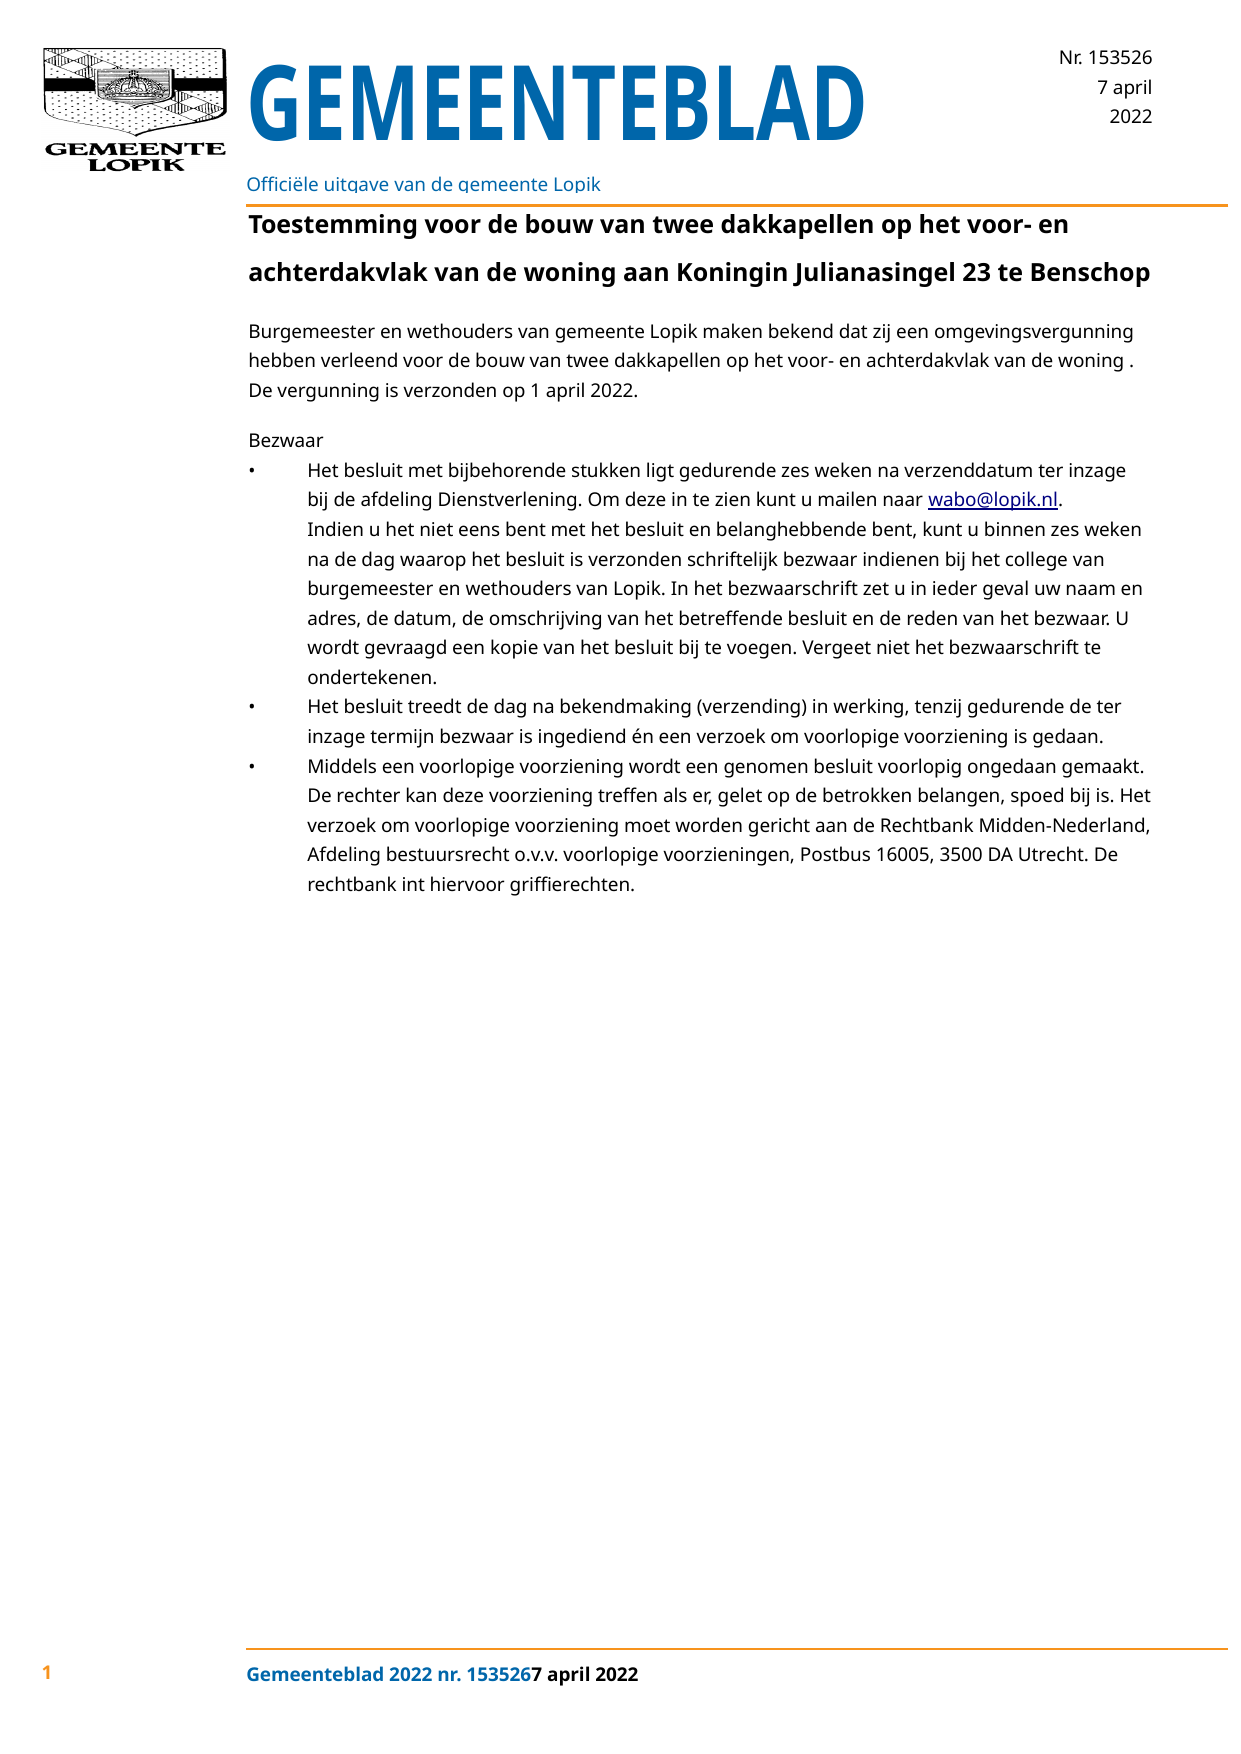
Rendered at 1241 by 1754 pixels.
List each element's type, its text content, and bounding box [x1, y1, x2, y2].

text Toestemming voor de bouw van twee dakkapellen op het voor- en achterdakvlak van de woning aan Koningin Julianasingel 23 te Benschop [248, 207, 1152, 288]
list Middels een voorlopige voorziening wordt een genomen besluit voorlopig ongedaan gemaakt. De rechter kan deze voorziening treffen als er, gelet op de betrokken belangen, spoed bij is. Het verzoek om voorlopige voorziening moet worden gericht aan de Rechtbank Midden-Nederland, Afdeling bestuursrecht o.v.v. voorlopige voorzieningen, Postbus 16005, 3500 DA Utrecht. De rechtbank int hiervoor griffierechten. [248, 753, 1152, 897]
list Het besluit met bijbehorende stukken ligt gedurende zes weken na verzenddatum ter inzage bij de afdeling Dienstverlening. Om deze in te zien kunt u mailen naar wabo@lopik.nl. [248, 457, 1152, 512]
list Het besluit treedt de dag na bekendmaking (verzending) in werking, tenzij gedurende de ter inzage termijn bezwaar is ingediend én een verzoek om voorlopige voorziening is gedaan. [248, 694, 1152, 749]
picture [41, 47, 231, 172]
text Bezwaar [248, 427, 1152, 453]
text Burgemeester en wethouders van gemeente Lopik maken bekend dat zij een omgevingsvergunning hebben verleend voor de bouw van twee dakkapellen op het voor- en achterdakvlak van de woning . De vergunning is verzonden op 1 april 2022. [248, 318, 1152, 403]
list Indien u het niet eens bent met het besluit en belanghebbende bent, kunt u binnen zes weken na de dag waarop het besluit is verzonden schriftelijk bezwaar indienen bij het college van burgemeester en wethouders van Lopik. In het bezwaarschrift zet u in ieder geval uw naam en adres, de datum, de omschrijving van het betreffende besluit en de reden van het bezwaar. U wordt gevraagd een kopie van het besluit bij te voegen. Vergeet niet het bezwaarschrift te ondertekenen. [248, 516, 1152, 690]
